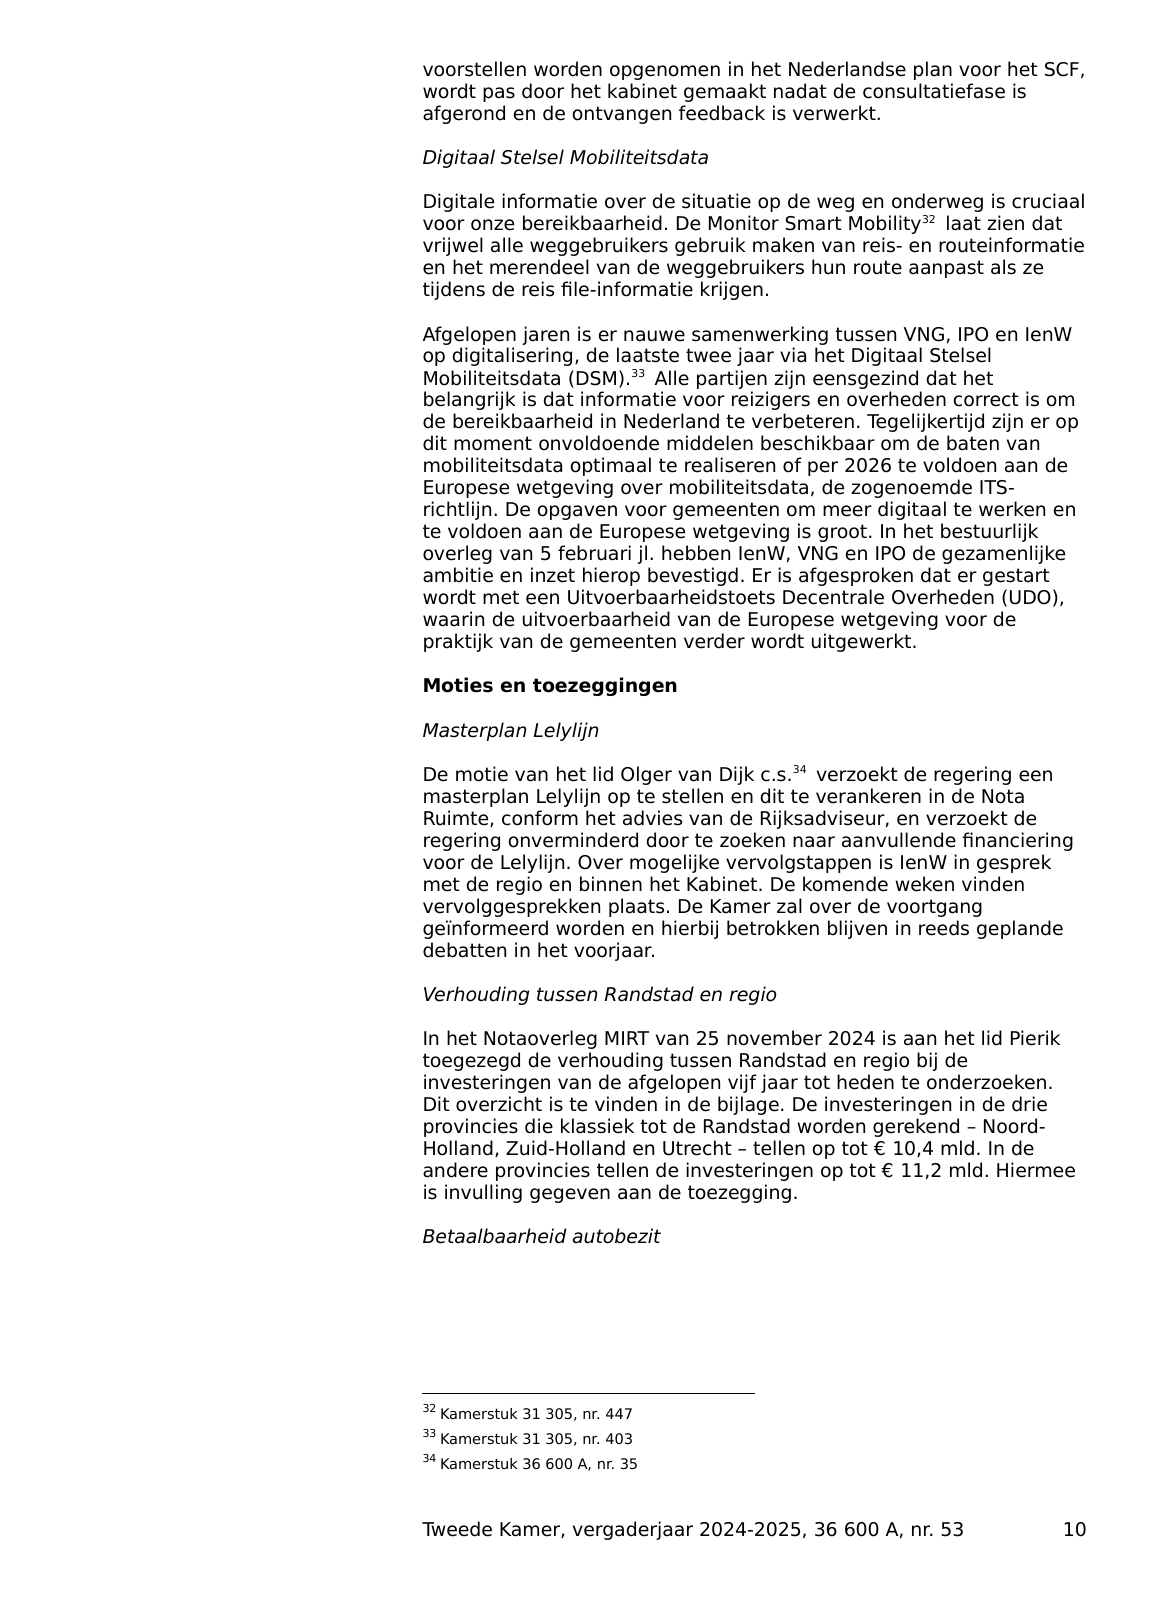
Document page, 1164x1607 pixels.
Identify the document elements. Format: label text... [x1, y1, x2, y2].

text In het Notaoverleg MIRT van 25 november 2024 is aan het lid Pierik toegezegd de verhouding tussen Randstad en regio bij de investeringen van de afgelopen vijf jaar tot heden te onderzoeken. Dit overzicht is te vinden in de bijlage. De investeringen in de drie provincies die klassiek tot de Randstad worden gerekend – Noord-Holland, Zuid-Holland en Utrecht – tellen op tot € 10,4 mld. In de andere provincies tellen de investeringen op tot € 11,2 mld. Hiermee is invulling gegeven aan de toezegging. [422, 1028, 1087, 1204]
text Digitale informatie over de situatie op de weg en onderweg is cruciaal voor onze bereikbaarheid. De Monitor Smart Mobility laat zien dat vrijwel alle weggebruikers gebruik maken van reis- en routeinformatie en het merendeel van de weggebruikers hun route aanpast als ze tijdens de reis file-informatie krijgen. [422, 191, 1087, 301]
subtitle Masterplan Lelylijn [422, 719, 1087, 741]
text Kamerstuk 31 305, nr. 403 [422, 1427, 1087, 1449]
subtitle Digitaal Stelsel Mobiliteitsdata [422, 147, 1087, 169]
text voorstellen worden opgenomen in het Nederlandse plan voor het SCF, wordt pas door het kabinet gemaakt nadat de consultatiefase is afgerond en de ontvangen feedback is verwerkt. [422, 59, 1087, 125]
text De motie van het lid Olger van Dijk c.s. verzoekt de regering een masterplan Lelylijn op te stellen en dit te verankeren in de Nota Ruimte, conform het advies van de Rijksadviseur, en verzoekt de regering onverminderd door te zoeken naar aanvullende financiering voor de Lelylijn. Over mogelijke vervolgstappen is IenW in gesprek met de regio en binnen het Kabinet. De komende weken vinden vervolggesprekken plaats. De Kamer zal over de voortgang geïnformeerd worden en hierbij betrokken blijven in reeds geplande debatten in het voorjaar. [422, 764, 1087, 961]
text Afgelopen jaren is er nauwe samenwerking tussen VNG, IPO en IenW op digitalisering, de laatste twee jaar via het Digitaal Stelsel Mobiliteitsdata (DSM). Alle partijen zijn eensgezind dat het belangrijk is dat informatie voor reizigers en overheden correct is om de bereikbaarheid in Nederland te verbeteren. Tegelijkertijd zijn er op dit moment onvoldoende middelen beschikbaar om de baten van mobiliteitsdata optimaal te realiseren of per 2026 te voldoen aan de Europese wetgeving over mobiliteitsdata, de zogenoemde ITS-richtlijn. De opgaven voor gemeenten om meer digitaal te werken en te voldoen aan de Europese wetgeving is groot. In het bestuurlijk overleg van 5 februari jl. hebben IenW, VNG en IPO de gezamenlijke ambitie en inzet hierop bevestigd. Er is afgesproken dat er gestart wordt met een Uitvoerbaarheidstoets Decentrale Overheden (UDO), waarin de uitvoerbaarheid van de Europese wetgeving voor de praktijk van de gemeenten verder wordt uitgewerkt. [422, 323, 1087, 653]
subtitle Verhouding tussen Randstad en regio [422, 984, 1087, 1006]
text Kamerstuk 31 305, nr. 447 [422, 1402, 1087, 1424]
subtitle Moties en toezeggingen [422, 675, 1087, 697]
subtitle Betaalbaarheid autobezit [422, 1226, 1087, 1248]
text Kamerstuk 36 600 A, nr. 35 [422, 1452, 1087, 1474]
